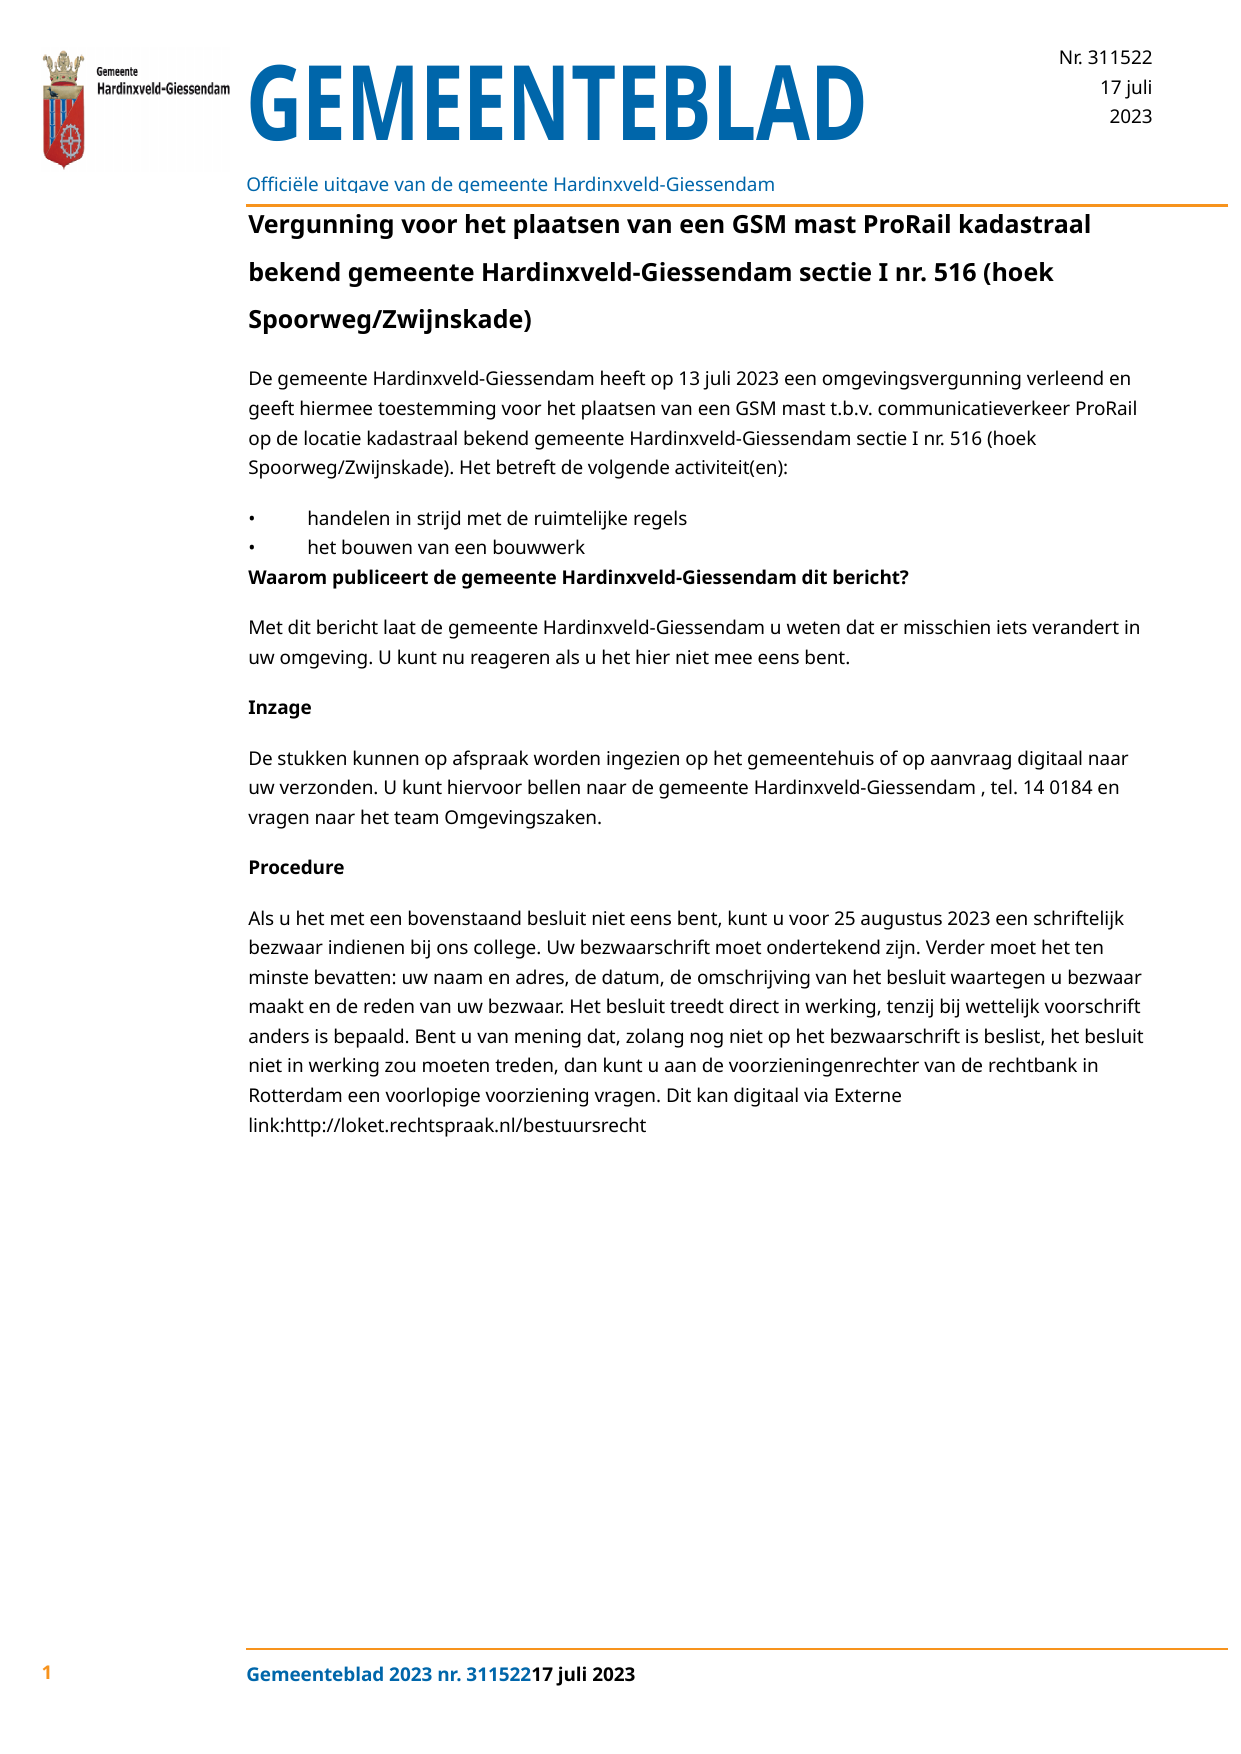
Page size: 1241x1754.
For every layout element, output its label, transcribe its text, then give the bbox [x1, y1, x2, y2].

list het bouwen van een bouwwerk [248, 534, 1152, 560]
list handelen in strijd met de ruimtelijke regels [248, 505, 1152, 530]
text Vergunning voor het plaatsen van een GSM mast ProRail kadastraal bekend gemeente Hardinxveld-Giessendam sectie I nr. 516 (hoek Spoorweg/Zwijnskade) [248, 207, 1152, 336]
picture [41, 47, 231, 172]
text Inzage [248, 694, 1152, 720]
text De gemeente Hardinxveld-Giessendam heeft op 13 juli 2023 een omgevingsvergunning verleend en geeft hiermee toestemming voor het plaatsen van een GSM mast t.b.v. communicatieverkeer ProRail op de locatie kadastraal bekend gemeente Hardinxveld-Giessendam sectie I nr. 516 (hoek Spoorweg/Zwijnskade). Het betreft de volgende activiteit(en): [248, 366, 1152, 480]
text Als u het met een bovenstaand besluit niet eens bent, kunt u voor 25 augustus 2023 een schriftelijk bezwaar indienen bij ons college. Uw bezwaarschrift moet ondertekend zijn. Verder moet het ten minste bevatten: uw naam en adres, de datum, de omschrijving van het besluit waartegen u bezwaar maakt en de reden van uw bezwaar. Het besluit treedt direct in werking, tenzij bij wettelijk voorschrift anders is bepaald. Bent u van mening dat, zolang nog niet op het bezwaarschrift is beslist, het besluit niet in werking zou moeten treden, dan kunt u aan de voorzieningenrechter van de rechtbank in Rotterdam een voorlopige voorziening vragen. Dit kan digitaal via Externe link:http://loket.rechtspraak.nl/bestuursrecht [248, 905, 1152, 1137]
text Procedure [248, 854, 1152, 880]
text Waarom publiceert de gemeente Hardinxveld-Giessendam dit bericht? [248, 564, 1152, 589]
text De stukken kunnen op afspraak worden ingezien op het gemeentehuis of op aanvraag digitaal naar uw verzonden. U kunt hiervoor bellen naar de gemeente Hardinxveld-Giessendam , tel. 14 0184 en vragen naar het team Omgevingszaken. [248, 745, 1152, 829]
text Met dit bericht laat de gemeente Hardinxveld-Giessendam u weten dat er misschien iets verandert in uw omgeving. U kunt nu reageren als u het hier niet mee eens bent. [248, 614, 1152, 669]
